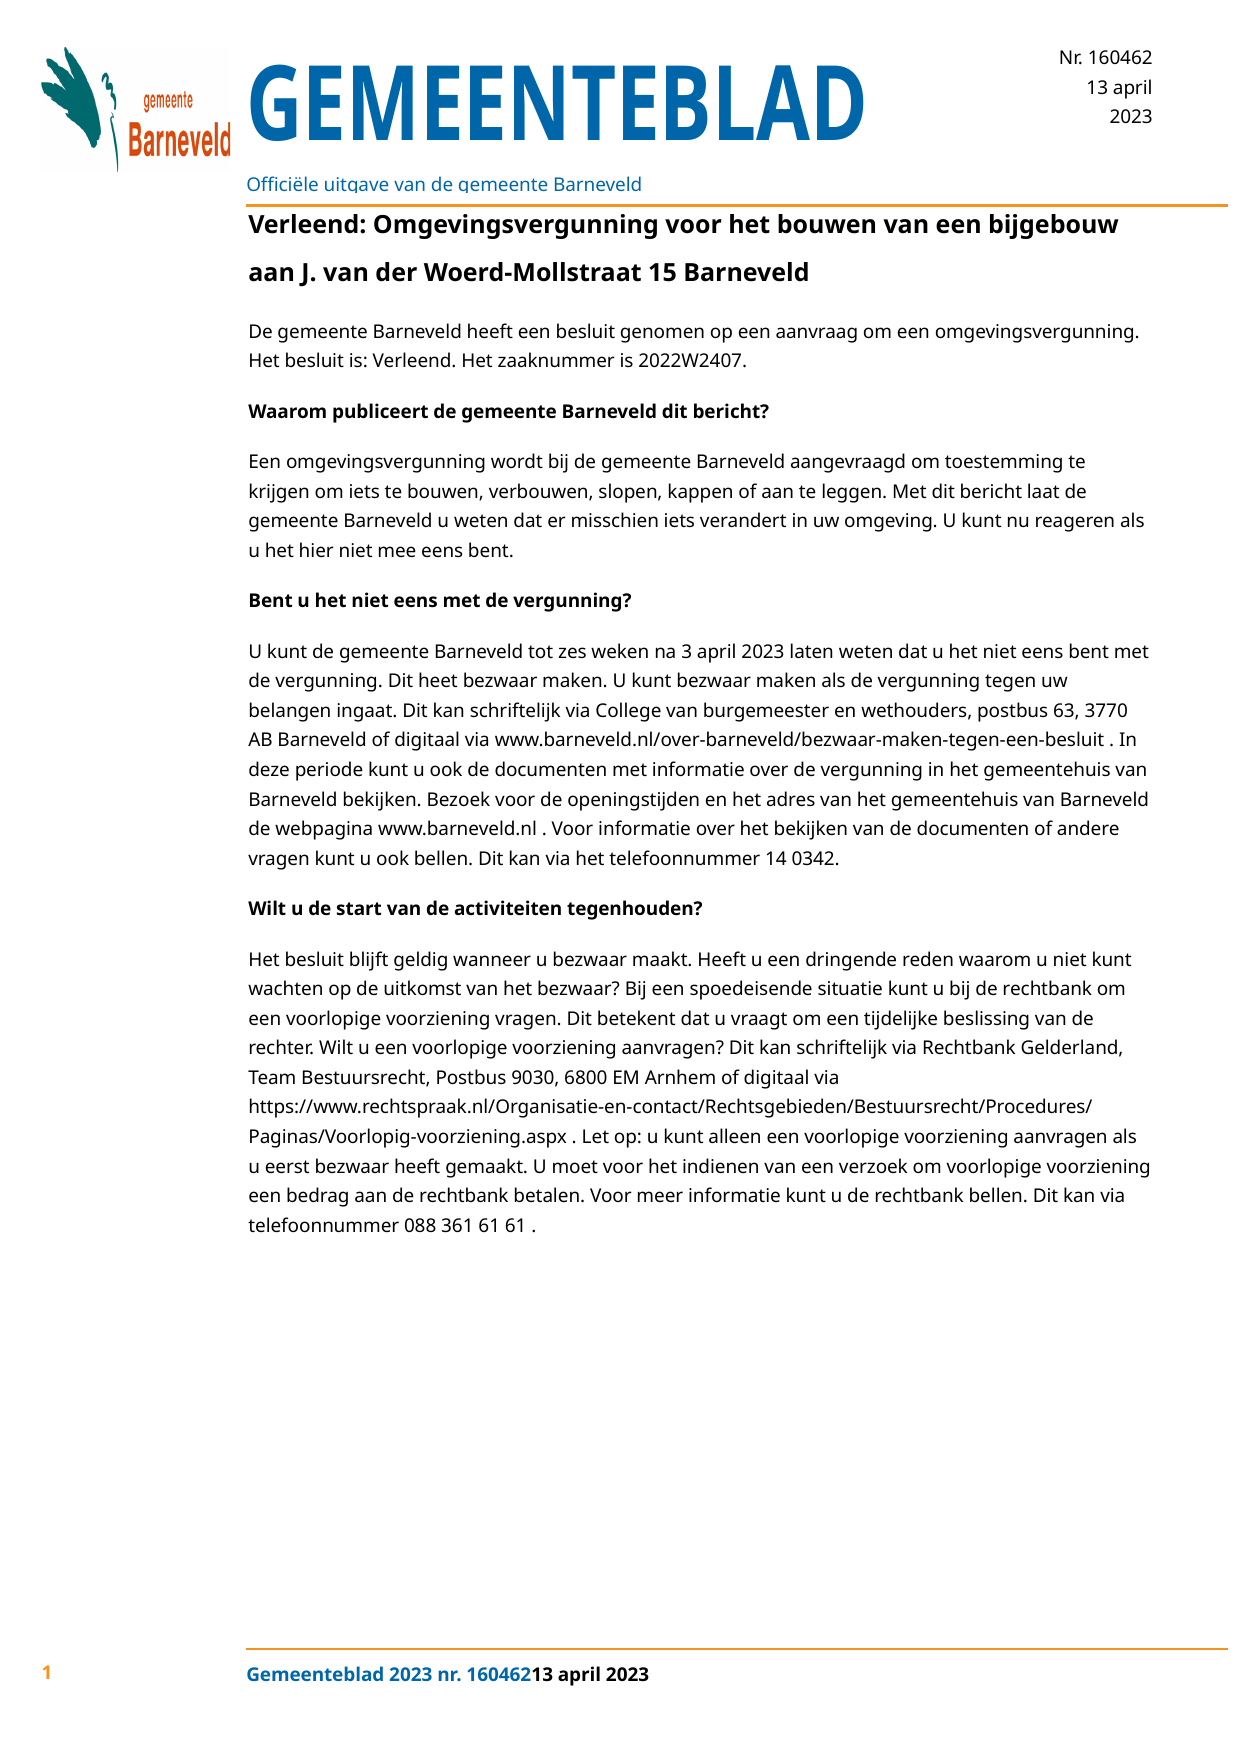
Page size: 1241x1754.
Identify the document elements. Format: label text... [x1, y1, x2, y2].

text Verleend: Omgevingsvergunning voor het bouwen van een bijgebouw aan J. van der Woerd-Mollstraat 15 Barneveld [248, 207, 1152, 288]
text Het besluit blijft geldig wanneer u bezwaar maakt. Heeft u een dringende reden waarom u niet kunt wachten op de uitkomst van het bezwaar? Bij een spoedeisende situatie kunt u bij de rechtbank om een voorlopige voorziening vragen. Dit betekent dat u vraagt om een tijdelijke beslissing van de rechter. Wilt u een voorlopige voorziening aanvragen? Dit kan schriftelijk via Rechtbank Gelderland, Team Bestuursrecht, Postbus 9030, 6800 EM Arnhem of digitaal via https://www.rechtspraak.nl/Organisatie-en-contact/Rechtsgebieden/Bestuursrecht/Procedures/Paginas/Voorlopig-voorziening.aspx . Let op: u kunt alleen een voorlopige voorziening aanvragen als u eerst bezwaar heeft gemaakt. U moet voor het indienen van een verzoek om voorlopige voorziening een bedrag aan de rechtbank betalen. Voor meer informatie kunt u de rechtbank bellen. Dit kan via telefoonnummer 088 361 61 61 . [248, 946, 1152, 1238]
text Een omgevingsvergunning wordt bij de gemeente Barneveld aangevraagd om toestemming te krijgen om iets te bouwen, verbouwen, slopen, kappen of aan te leggen. Met dit bericht laat de gemeente Barneveld u weten dat er misschien iets verandert in uw omgeving. U kunt nu reageren als u het hier niet mee eens bent. [248, 448, 1152, 563]
text De gemeente Barneveld heeft een besluit genomen op een aanvraag om een omgevingsvergunning. Het besluit is: Verleend. Het zaaknummer is 2022W2407. [248, 318, 1152, 373]
text U kunt de gemeente Barneveld tot zes weken na 3 april 2023 laten weten dat u het niet eens bent met de vergunning. Dit heet bezwaar maken. U kunt bezwaar maken als de vergunning tegen uw belangen ingaat. Dit kan schriftelijk via College van burgemeester en wethouders, postbus 63, 3770 AB Barneveld of digitaal via www.barneveld.nl/over-barneveld/bezwaar-maken-tegen-een-besluit . In deze periode kunt u ook de documenten met informatie over de vergunning in het gemeentehuis van Barneveld bekijken. Bezoek voor de openingstijden en het adres van het gemeentehuis van Barneveld de webpagina www.barneveld.nl . Voor informatie over het bekijken van de documenten of andere vragen kunt u ook bellen. Dit kan via het telefoonnummer 14 0342. [248, 638, 1152, 871]
text Bent u het niet eens met de vergunning? [248, 587, 1152, 613]
text Wilt u de start van de activiteiten tegenhouden? [248, 895, 1152, 921]
text Waarom publiceert de gemeente Barneveld dit bericht? [248, 398, 1152, 424]
picture [41, 47, 231, 172]
